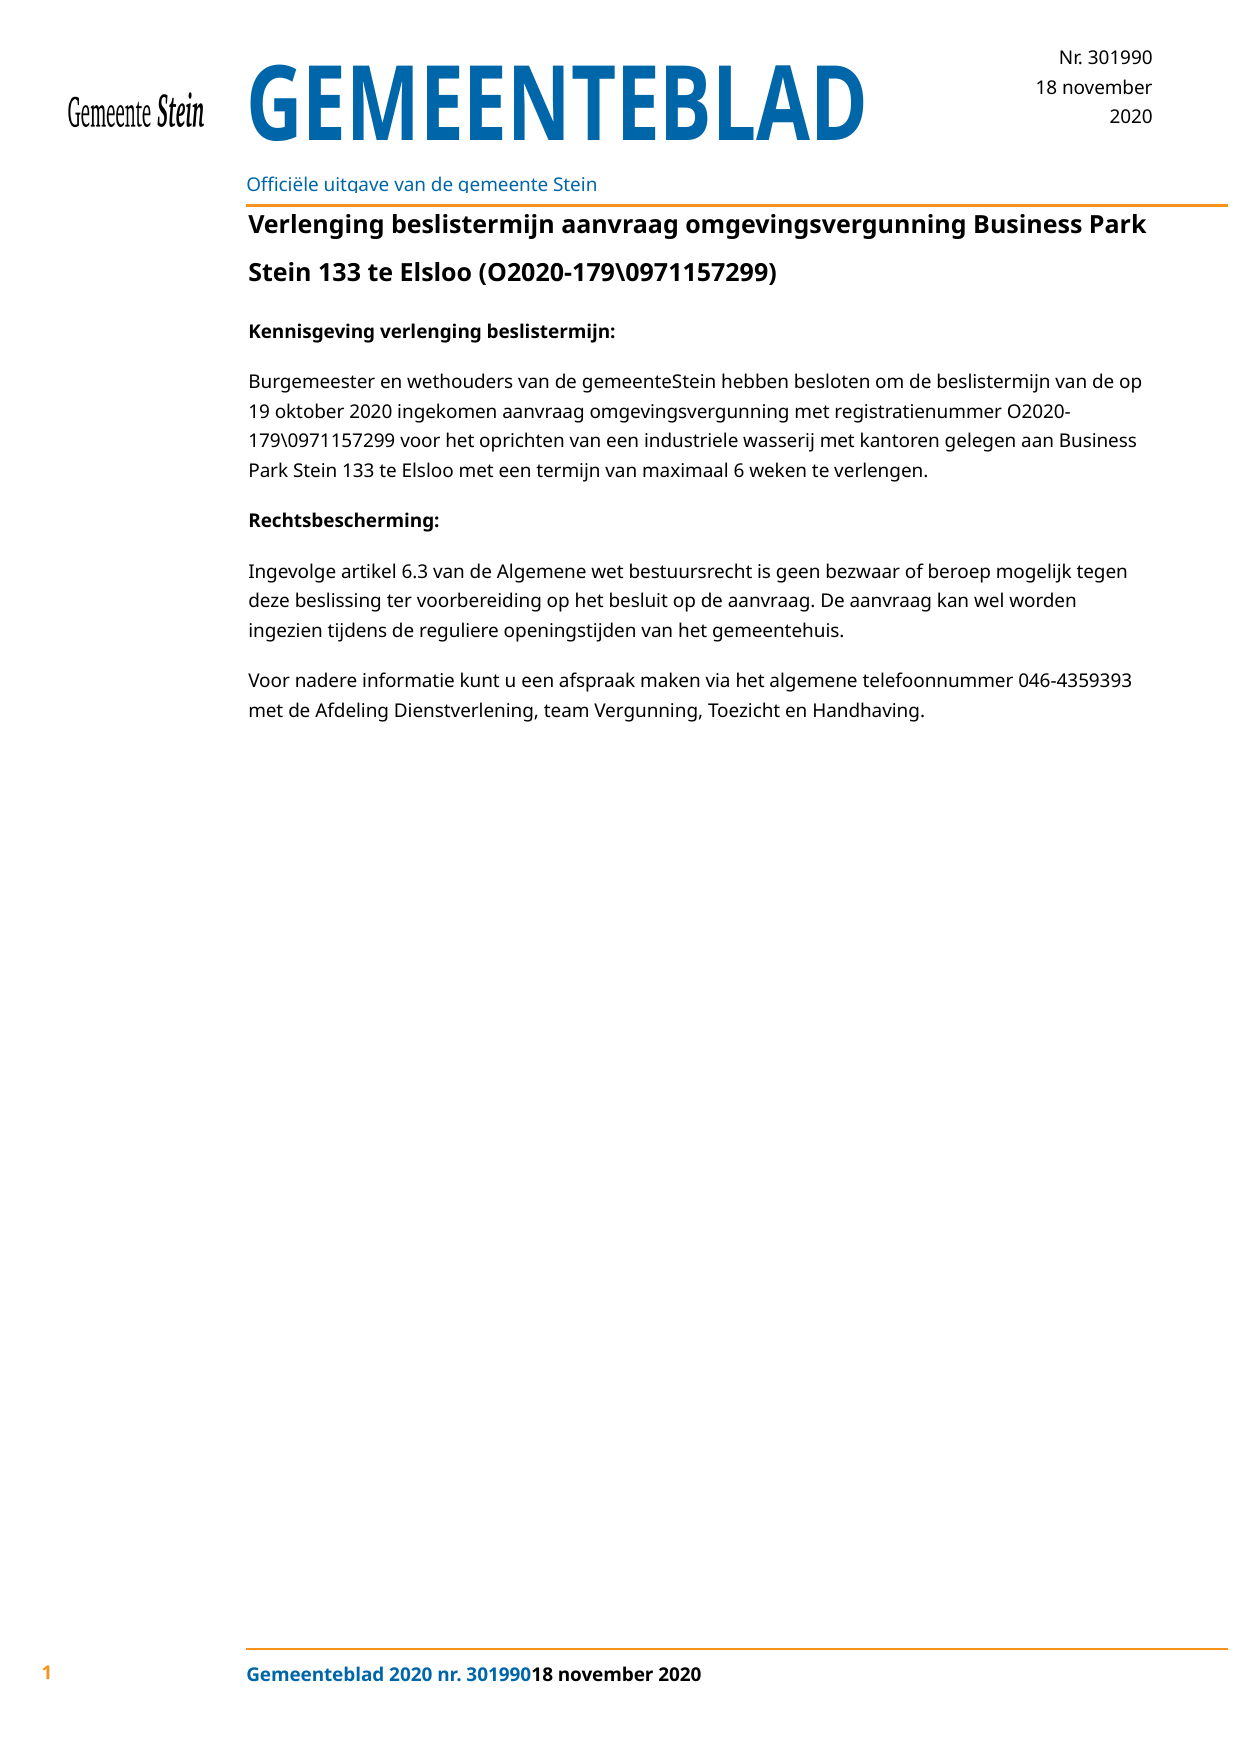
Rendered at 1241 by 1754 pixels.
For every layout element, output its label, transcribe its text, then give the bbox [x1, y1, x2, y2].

picture [41, 47, 231, 172]
text Burgemeester en wethouders van de gemeenteStein hebben besloten om de beslistermijn van de op 19 oktober 2020 ingekomen aanvraag omgevingsvergunning met registratienummer O2020-179\0971157299 voor het oprichten van een industriele wasserij met kantoren gelegen aan Business Park Stein 133 te Elsloo met een termijn van maximaal 6 weken te verlengen. [248, 368, 1152, 483]
text Voor nadere informatie kunt u een afspraak maken via het algemene telefoonnummer 046-4359393 met de Afdeling Dienstverlening, team Vergunning, Toezicht en Handhaving. [248, 667, 1152, 723]
text Kennisgeving verlenging beslistermijn: [248, 318, 1152, 344]
text Rechtsbescherming: [248, 507, 1152, 533]
text Verlenging beslistermijn aanvraag omgevingsvergunning Business Park Stein 133 te Elsloo (O2020-179\0971157299) [248, 207, 1152, 288]
text Ingevolge artikel 6.3 van de Algemene wet bestuursrecht is geen bezwaar of beroep mogelijk tegen deze beslissing ter voorbereiding op het besluit op de aanvraag. De aanvraag kan wel worden ingezien tijdens de reguliere openingstijden van het gemeentehuis. [248, 558, 1152, 643]
